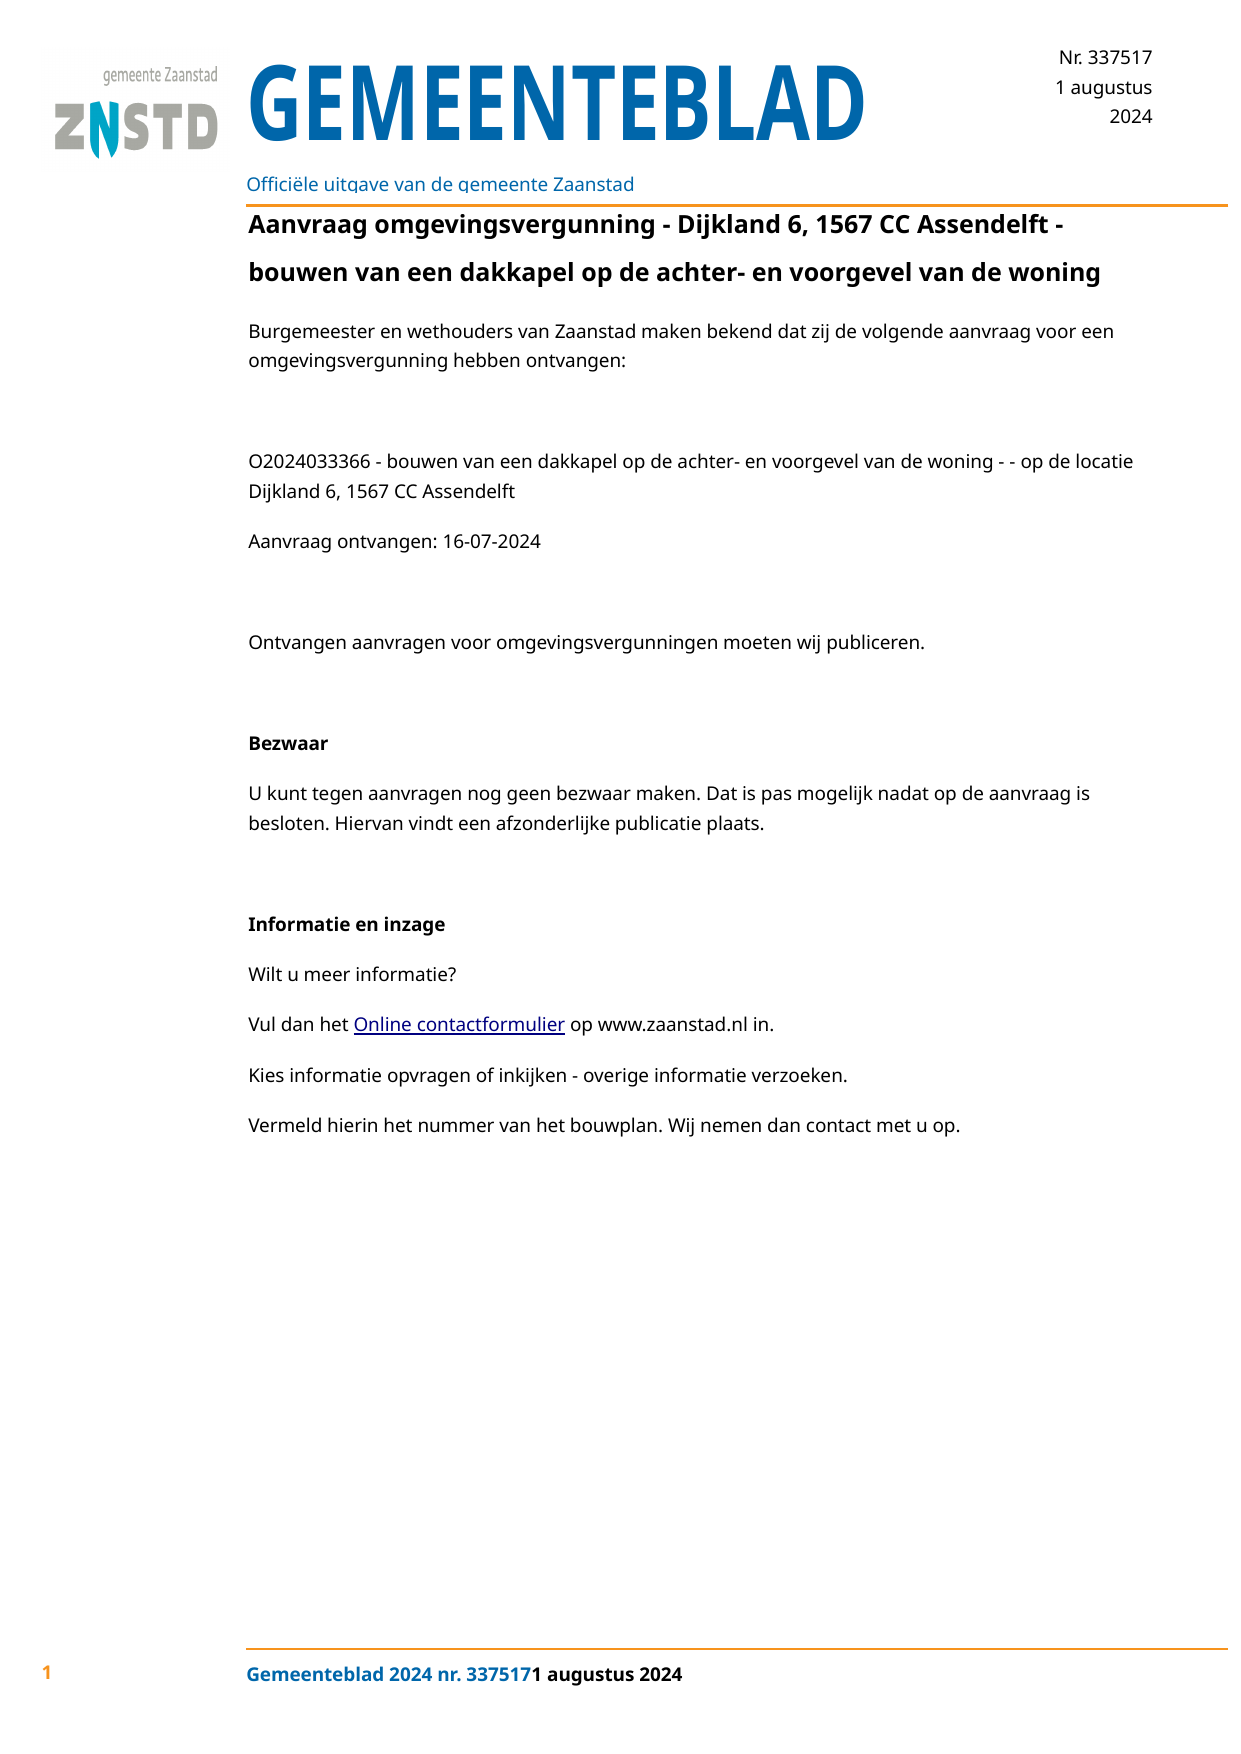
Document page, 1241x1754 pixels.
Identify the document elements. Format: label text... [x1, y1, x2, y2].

text Kies informatie opvragen of inkijken - overige informatie verzoeken. [248, 1062, 1152, 1088]
text Vermeld hierin het nummer van het bouwplan. Wij nemen dan contact met u op. [248, 1112, 1152, 1138]
text U kunt tegen aanvragen nog geen bezwaar maken. Dat is pas mogelijk nadat op de aanvraag is besloten. Hiervan vindt een afzonderlijke publicatie plaats. [248, 780, 1152, 836]
picture [41, 47, 231, 172]
text O2024033366 - bouwen van een dakkapel op de achter- en voorgevel van de woning - - op de locatie Dijkland 6, 1567 CC Assendelft [248, 448, 1152, 504]
text Aanvraag ontvangen: 16-07-2024 [248, 528, 1152, 554]
text Ontvangen aanvragen voor omgevingsvergunningen moeten wij publiceren. [248, 629, 1152, 655]
text Bezwaar [248, 730, 1152, 756]
text Burgemeester en wethouders van Zaanstad maken bekend dat zij de volgende aanvraag voor een omgevingsvergunning hebben ontvangen: [248, 318, 1152, 373]
text Informatie en inzage [248, 911, 1152, 937]
text Vul dan het Online contactformulier op www.zaanstad.nl in. [248, 1012, 1152, 1037]
text Wilt u meer informatie? [248, 961, 1152, 987]
text Aanvraag omgevingsvergunning - Dijkland 6, 1567 CC Assendelft - bouwen van een dakkapel op de achter- en voorgevel van de woning [248, 207, 1152, 288]
